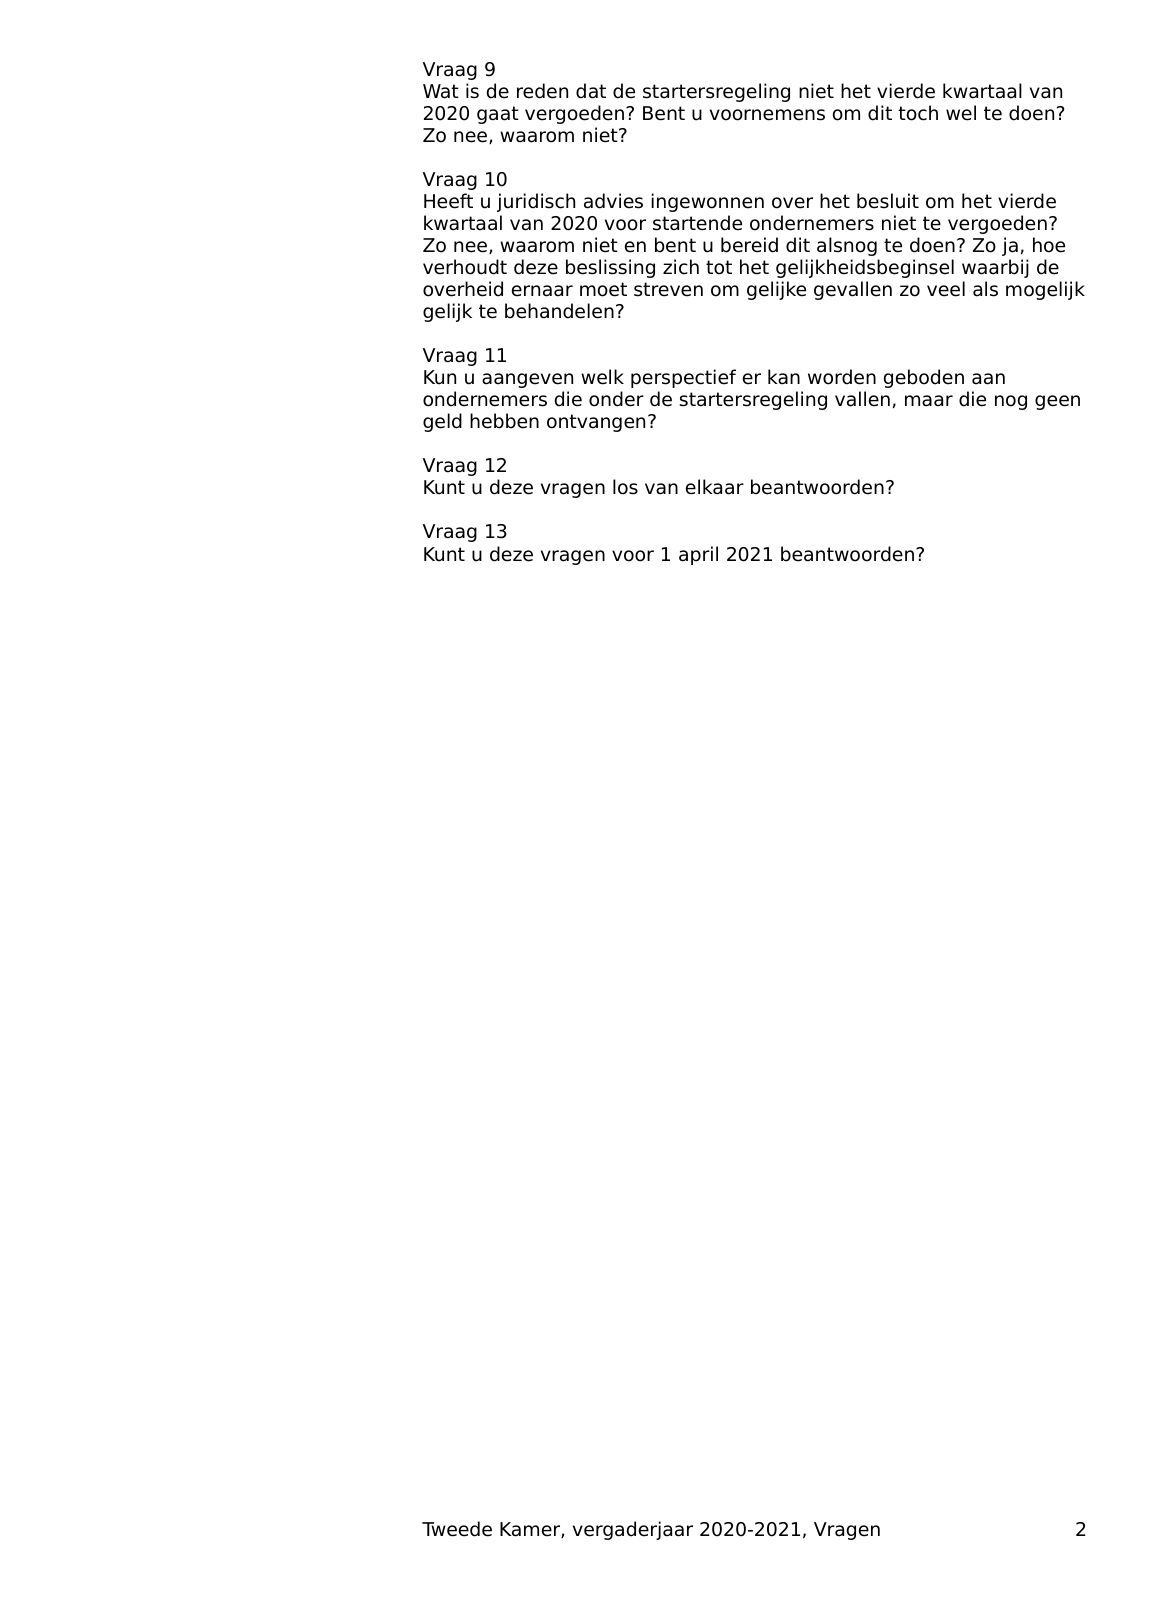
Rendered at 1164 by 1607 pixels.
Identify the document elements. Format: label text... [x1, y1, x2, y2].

text Kun u aangeven welk perspectief er kan worden geboden aan ondernemers die onder de startersregeling vallen, maar die nog geen geld hebben ontvangen? [422, 367, 1087, 433]
text Kunt u deze vragen voor 1 april 2021 beantwoorden? [422, 543, 1087, 565]
text Vraag 9 [422, 59, 1087, 81]
text Kunt u deze vragen los van elkaar beantwoorden? [422, 477, 1087, 499]
text Vraag 13 [422, 521, 1087, 543]
text Heeft u juridisch advies ingewonnen over het besluit om het vierde kwartaal van 2020 voor startende ondernemers niet te vergoeden? Zo nee, waarom niet en bent u bereid dit alsnog te doen? Zo ja, hoe verhoudt deze beslissing zich tot het gelijkheidsbeginsel waarbij de overheid ernaar moet streven om gelijke gevallen zo veel als mogelijk gelijk te behandelen? [422, 191, 1087, 323]
text Vraag 11 [422, 345, 1087, 367]
text Vraag 10 [422, 169, 1087, 191]
text Wat is de reden dat de startersregeling niet het vierde kwartaal van 2020 gaat vergoeden? Bent u voornemens om dit toch wel te doen? Zo nee, waarom niet? [422, 81, 1087, 147]
text Vraag 12 [422, 455, 1087, 477]
